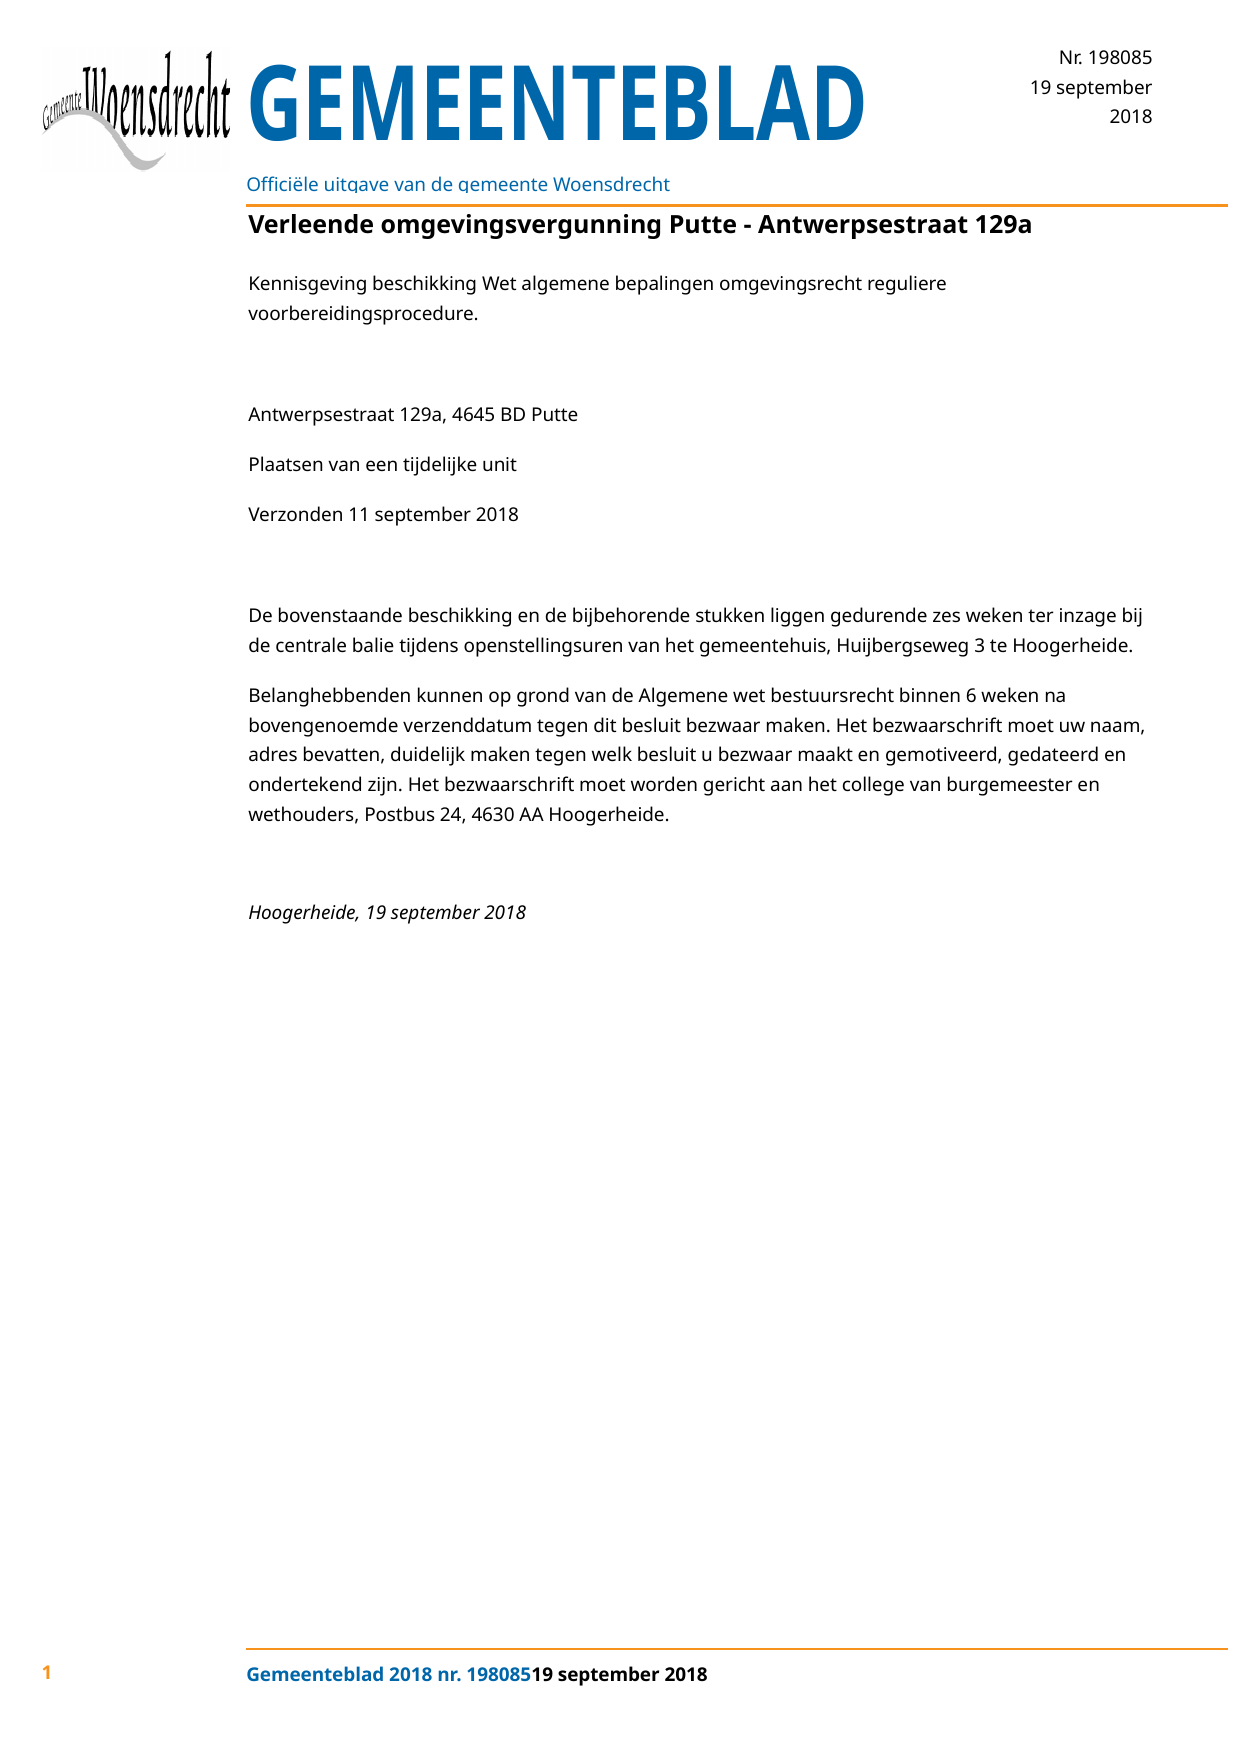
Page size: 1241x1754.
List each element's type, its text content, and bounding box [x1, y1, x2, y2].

text Belanghebbenden kunnen op grond van de Algemene wet bestuursrecht binnen 6 weken na bovengenoemde verzenddatum tegen dit besluit bezwaar maken. Het bezwaarschrift moet uw naam, adres bevatten, duidelijk maken tegen welk besluit u bezwaar maakt en gemotiveerd, gedateerd en ondertekend zijn. Het bezwaarschrift moet worden gericht aan het college van burgemeester en wethouders, Postbus 24, 4630 AA Hoogerheide. [248, 682, 1152, 826]
text De bovenstaande beschikking en de bijbehorende stukken liggen gedurende zes weken ter inzage bij de centrale balie tijdens openstellingsuren van het gemeentehuis, Huijbergseweg 3 te Hoogerheide. [248, 602, 1152, 658]
text Hoogerheide, 19 september 2018 [248, 899, 1152, 925]
text Plaatsen van een tijdelijke unit [248, 451, 1152, 477]
text Verzonden 11 september 2018 [248, 502, 1152, 527]
picture [41, 47, 231, 172]
text Antwerpsestraat 129a, 4645 BD Putte [248, 401, 1152, 426]
text Kennisgeving beschikking Wet algemene bepalingen omgevingsrecht reguliere voorbereidingsprocedure. [248, 270, 1152, 326]
text Verleende omgevingsvergunning Putte - Antwerpsestraat 129a [248, 207, 1152, 241]
